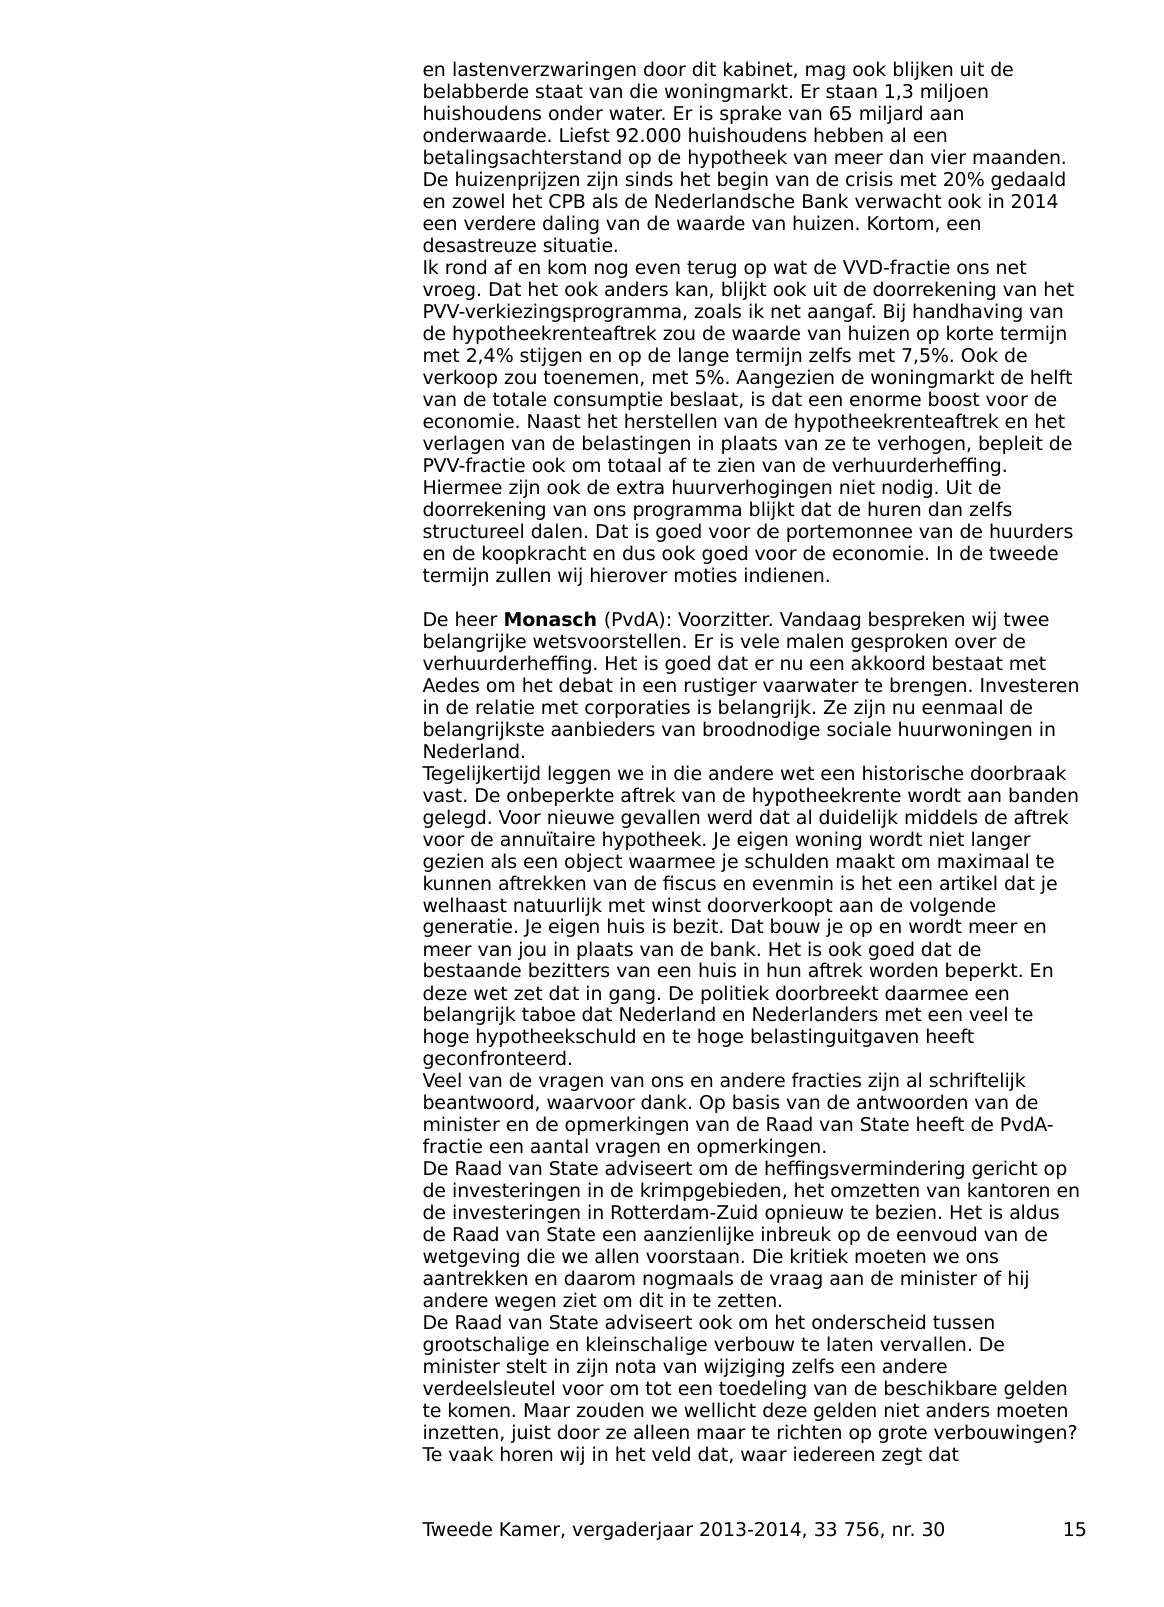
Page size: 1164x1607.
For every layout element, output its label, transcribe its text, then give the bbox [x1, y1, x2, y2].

text De heer Monasch (PvdA): Voorzitter. Vandaag bespreken wij twee belangrijke wetsvoorstellen. Er is vele malen gesproken over de verhuurderheffing. Het is goed dat er nu een akkoord bestaat met Aedes om het debat in een rustiger vaarwater te brengen. Investeren in de relatie met corporaties is belangrijk. Ze zijn nu eenmaal de belangrijkste aanbieders van broodnodige sociale huurwoningen in Nederland. [422, 609, 1087, 763]
text en lastenverzwaringen door dit kabinet, mag ook blijken uit de belabberde staat van die woningmarkt. Er staan 1,3 miljoen huishoudens onder water. Er is sprake van 65 miljard aan onderwaarde. Liefst 92.000 huishoudens hebben al een betalingsachterstand op de hypotheek van meer dan vier maanden. De huizenprijzen zijn sinds het begin van de crisis met 20% gedaald en zowel het CPB als de Nederlandsche Bank verwacht ook in 2014 een verdere daling van de waarde van huizen. Kortom, een desastreuze situatie. [422, 59, 1087, 257]
text Veel van de vragen van ons en andere fracties zijn al schriftelijk beantwoord, waarvoor dank. Op basis van de antwoorden van de minister en de opmerkingen van de Raad van State heeft de PvdA-fractie een aantal vragen en opmerkingen. [422, 1070, 1087, 1158]
text De Raad van State adviseert om de heffingsvermindering gericht op de investeringen in de krimpgebieden, het omzetten van kantoren en de investeringen in Rotterdam-Zuid opnieuw te bezien. Het is aldus de Raad van State een aanzienlijke inbreuk op de eenvoud van de wetgeving die we allen voorstaan. Die kritiek moeten we ons aantrekken en daarom nogmaals de vraag aan de minister of hij andere wegen ziet om dit in te zetten. [422, 1158, 1087, 1312]
text Tegelijkertijd leggen we in die andere wet een historische doorbraak vast. De onbeperkte aftrek van de hypotheekrente wordt aan banden gelegd. Voor nieuwe gevallen werd dat al duidelijk middels de aftrek voor de annuïtaire hypotheek. Je eigen woning wordt niet langer gezien als een object waarmee je schulden maakt om maximaal te kunnen aftrekken van de fiscus en evenmin is het een artikel dat je welhaast natuurlijk met winst doorverkoopt aan de volgende generatie. Je eigen huis is bezit. Dat bouw je op en wordt meer en meer van jou in plaats van de bank. Het is ook goed dat de bestaande bezitters van een huis in hun aftrek worden beperkt. En deze wet zet dat in gang. De politiek doorbreekt daarmee een belangrijk taboe dat Nederland en Nederlanders met een veel te hoge hypotheekschuld en te hoge belastinguitgaven heeft geconfronteerd. [422, 763, 1087, 1070]
text De Raad van State adviseert ook om het onderscheid tussen grootschalige en kleinschalige verbouw te laten vervallen. De minister stelt in zijn nota van wijziging zelfs een andere verdeelsleutel voor om tot een toedeling van de beschikbare gelden te komen. Maar zouden we wellicht deze gelden niet anders moeten inzetten, juist door ze alleen maar te richten op grote verbouwingen? Te vaak horen wij in het veld dat, waar iedereen zegt dat [422, 1312, 1087, 1466]
text Ik rond af en kom nog even terug op wat de VVD-fractie ons net vroeg. Dat het ook anders kan, blijkt ook uit de doorrekening van het PVV-verkiezingsprogramma, zoals ik net aangaf. Bij handhaving van de hypotheekrenteaftrek zou de waarde van huizen op korte termijn met 2,4% stijgen en op de lange termijn zelfs met 7,5%. Ook de verkoop zou toenemen, met 5%. Aangezien de woningmarkt de helft van de totale consumptie beslaat, is dat een enorme boost voor de economie. Naast het herstellen van de hypotheekrenteaftrek en het verlagen van de belastingen in plaats van ze te verhogen, bepleit de PVV-fractie ook om totaal af te zien van de verhuurderheffing. Hiermee zijn ook de extra huurverhogingen niet nodig. Uit de doorrekening van ons programma blijkt dat de huren dan zelfs structureel dalen. Dat is goed voor de portemonnee van de huurders en de koopkracht en dus ook goed voor de economie. In de tweede termijn zullen wij hierover moties indienen. [422, 257, 1087, 587]
